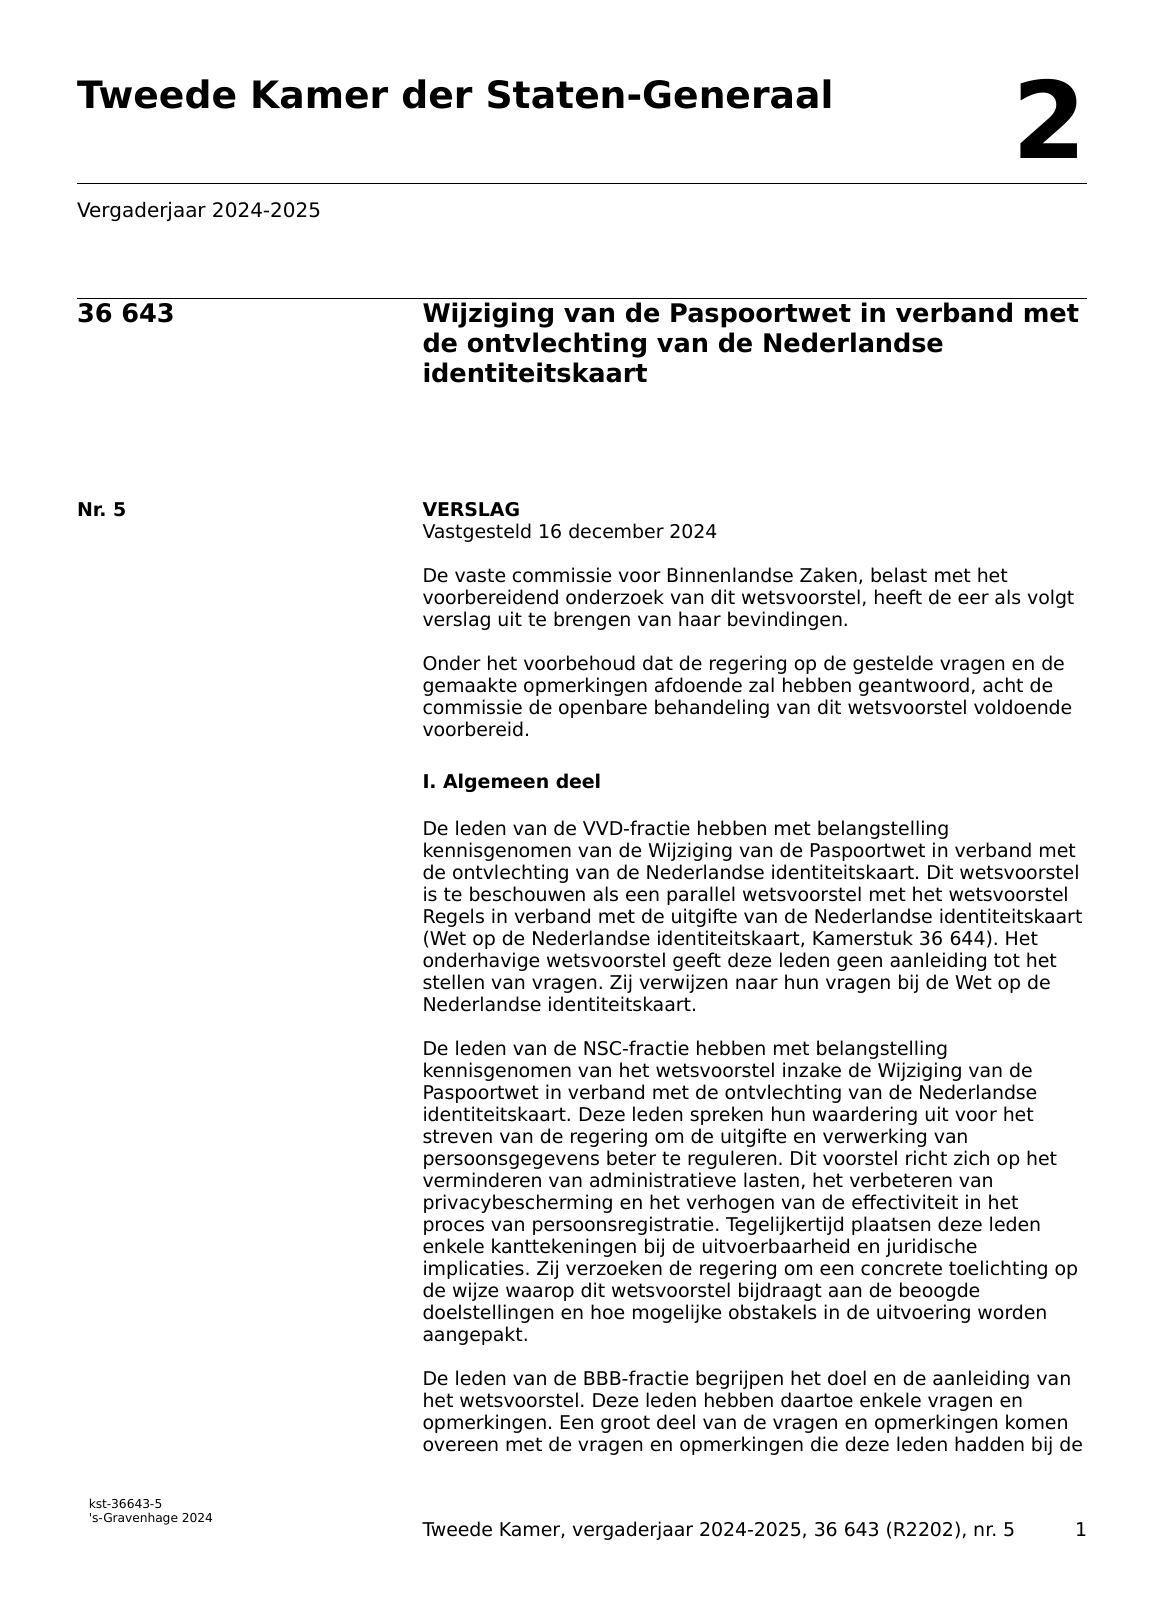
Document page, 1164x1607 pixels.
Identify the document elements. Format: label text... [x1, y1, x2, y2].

text 's-Gravenhage 2024 [88, 1511, 323, 1525]
text Onder het voorbehoud dat de regering op de gestelde vragen en de gemaakte opmerkingen afdoende zal hebben geantwoord, acht de commissie de openbare behandeling van dit wetsvoorstel voldoende voorbereid. [422, 653, 1087, 741]
subtitle Nr. 5 VERSLAG [77, 499, 1087, 521]
text De vaste commissie voor Binnenlandse Zaken, belast met het voorbereidend onderzoek van dit wetsvoorstel, heeft de eer als volgt verslag uit te brengen van haar bevindingen. [422, 565, 1087, 631]
text kst-36643-5 [88, 1497, 323, 1511]
table_header Tweede Kamer der Staten-Generaal [77, 59, 886, 183]
text Vastgesteld 16 december 2024 [422, 521, 1087, 543]
subtitle I. Algemeen deel [422, 771, 1087, 793]
table_cell Vergaderjaar 2024-2025 [77, 184, 1087, 298]
table_header 2 [886, 59, 1087, 183]
text De leden van de BBB-fractie begrijpen het doel en de aanleiding van het wetsvoorstel. Deze leden hebben daartoe enkele vragen en opmerkingen. Een groot deel van de vragen en opmerkingen komen overeen met de vragen en opmerkingen die deze leden hadden bij de [422, 1368, 1087, 1456]
text De leden van de NSC-fractie hebben met belangstelling kennisgenomen van het wetsvoorstel inzake de Wijziging van de Paspoortwet in verband met de ontvlechting van de Nederlandse identiteitskaart. Deze leden spreken hun waardering uit voor het streven van de regering om de uitgifte en verwerking van persoonsgegevens beter te reguleren. Dit voorstel richt zich op het verminderen van administratieve lasten, het verbeteren van privacybescherming en het verhogen van de effectiviteit in het proces van persoonsregistratie. Tegelijkertijd plaatsen deze leden enkele kanttekeningen bij de uitvoerbaarheid en juridische implicaties. Zij verzoeken de regering om een concrete toelichting op de wijze waarop dit wetsvoorstel bijdraagt aan de beoogde doelstellingen en hoe mogelijke obstakels in de uitvoering worden aangepakt. [422, 1038, 1087, 1346]
text De leden van de VVD-fractie hebben met belangstelling kennisgenomen van de Wijziging van de Paspoortwet in verband met de ontvlechting van de Nederlandse identiteitskaart. Dit wetsvoorstel is te beschouwen als een parallel wetsvoorstel met het wetsvoorstel Regels in verband met de uitgifte van de Nederlandse identiteitskaart (Wet op de Nederlandse identiteitskaart, Kamerstuk 36 644). Het onderhavige wetsvoorstel geeft deze leden geen aanleiding tot het stellen van vragen. Zij verwijzen naar hun vragen bij de Wet op de Nederlandse identiteitskaart. [422, 818, 1087, 1016]
subtitle 36 643 Wijziging van de Paspoortwet in verband met de ontvlechting van de Nederlandse identiteitskaart [77, 299, 1087, 388]
